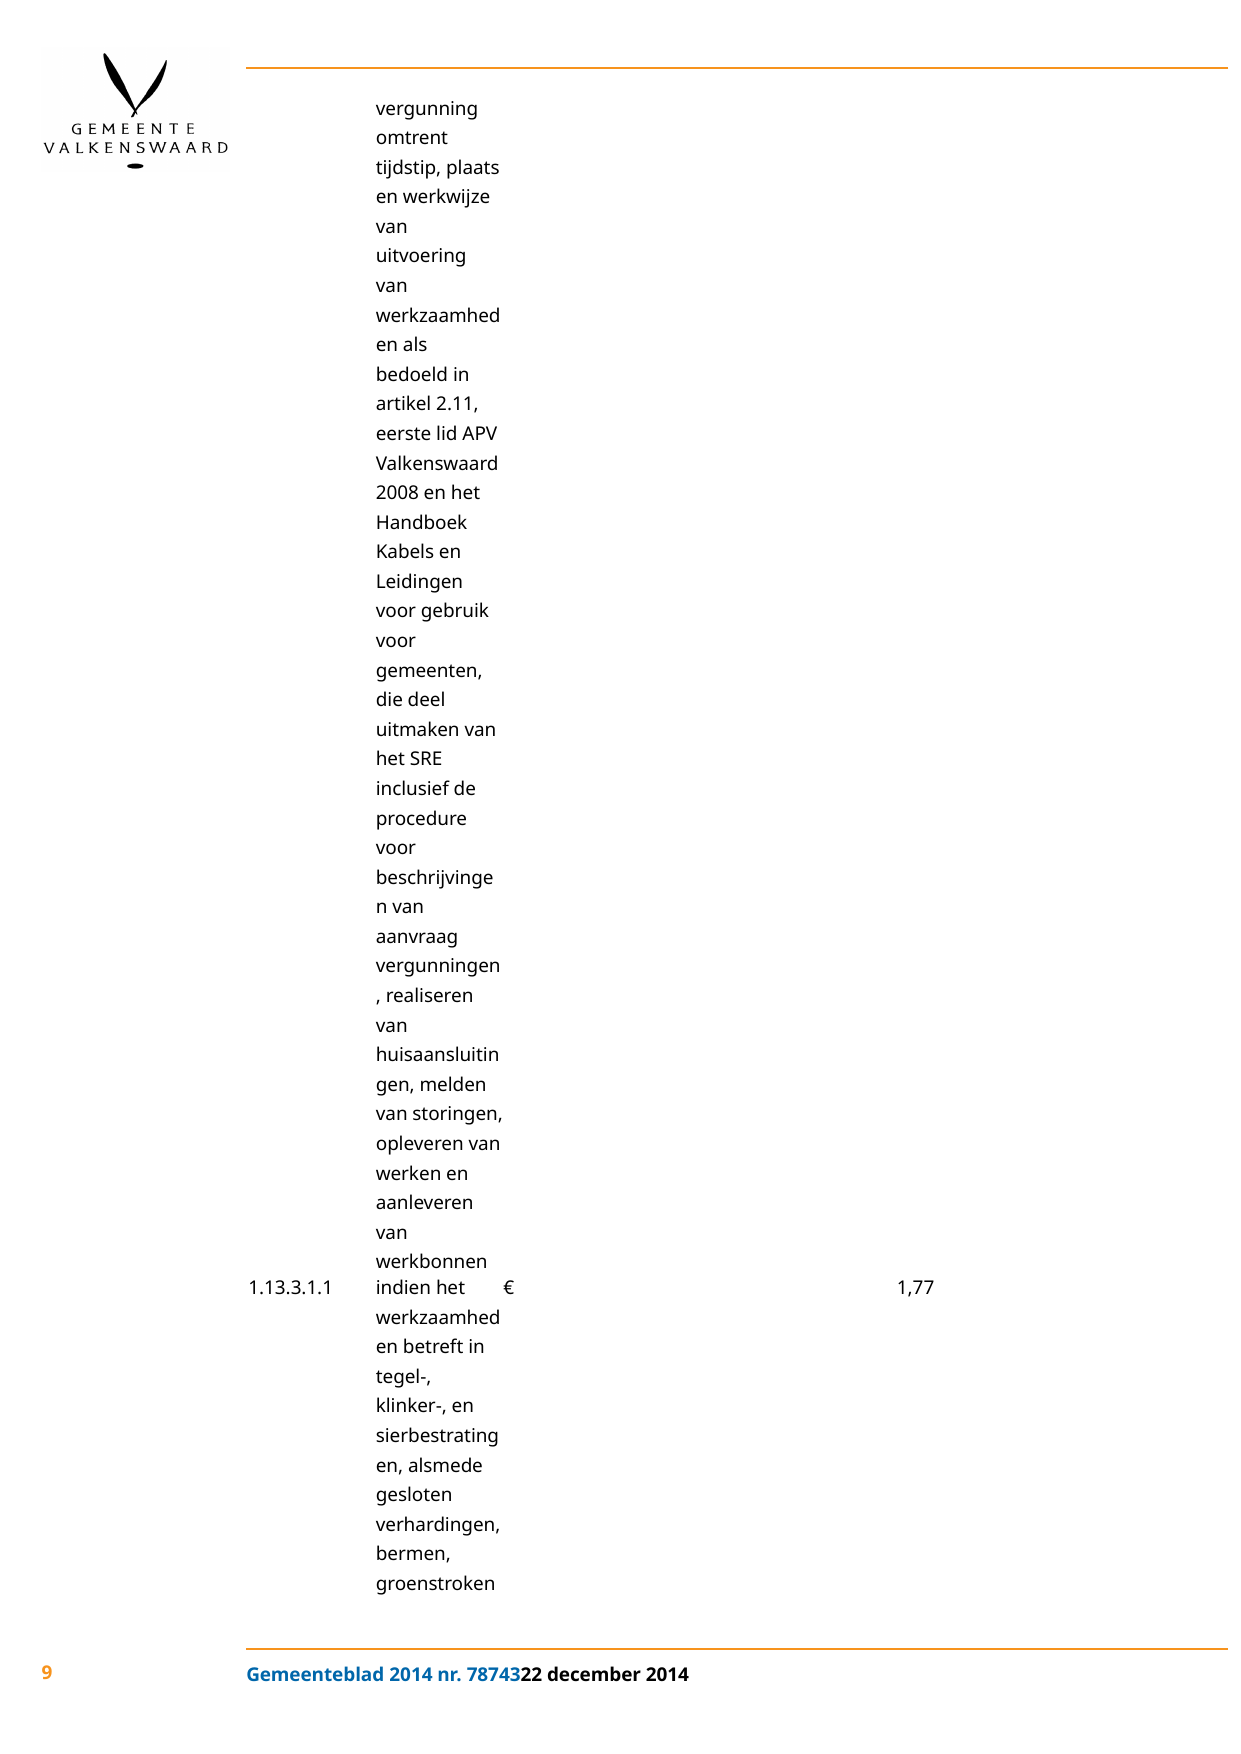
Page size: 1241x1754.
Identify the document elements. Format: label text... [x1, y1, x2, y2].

table_cell [503, 95, 897, 1274]
table_cell [897, 95, 1024, 1274]
table_cell 1,77 [897, 1274, 1024, 1596]
table_cell 1.13.3.1.1 [248, 1274, 376, 1596]
picture [41, 47, 231, 172]
table_cell € [503, 1274, 897, 1596]
table_cell [248, 95, 376, 1274]
table_cell vergunning omtrent tijdstip, plaats en werkwijze van uitvoering van werkzaamheden als bedoeld in artikel 2.11, eerste lid APV Valkenswaard 2008 en het Handboek Kabels en Leidingen voor gebruik voor gemeenten, die deel uitmaken van het SRE inclusief de procedure voor beschrijvingen van aanvraag vergunningen, realiseren van huisaansluitingen, melden van storingen, opleveren van werken en aanleveren van werkbonnen [376, 95, 503, 1274]
table_cell indien het werkzaamheden betreft in tegel-, klinker-, en sierbestratingen, alsmede gesloten verhardingen, bermen, groenstroken [376, 1274, 503, 1596]
